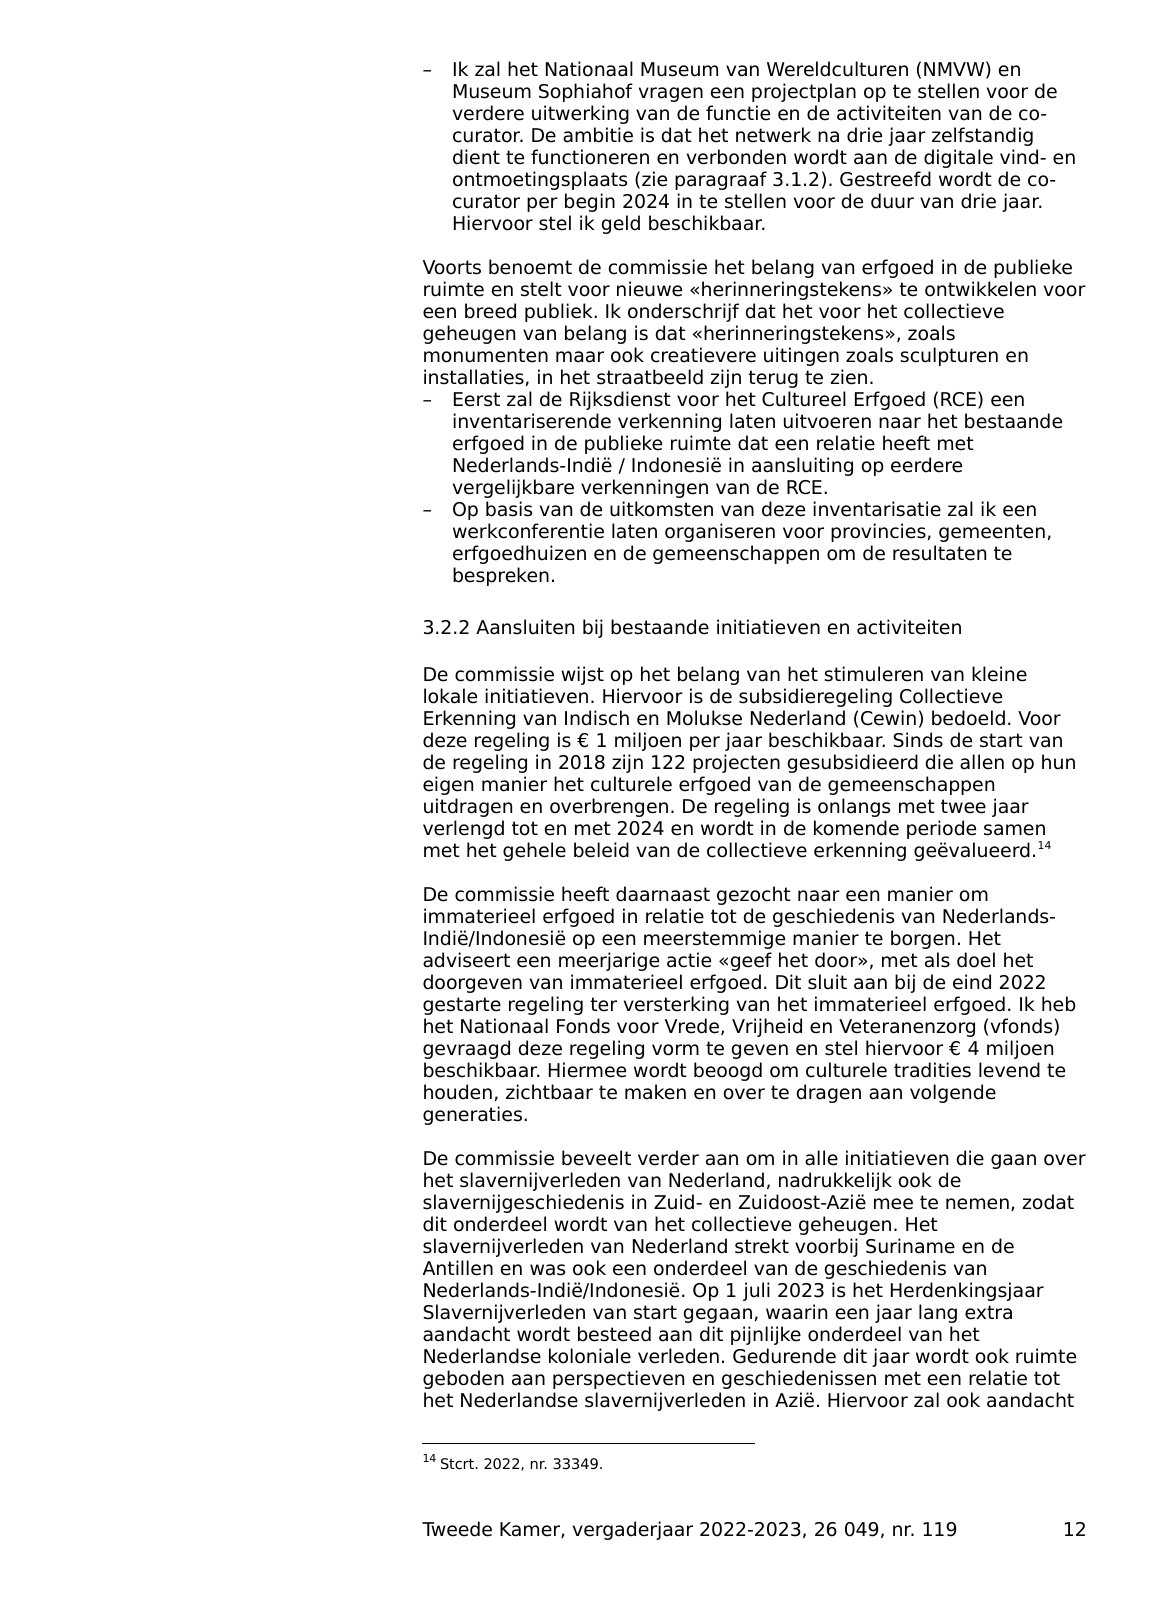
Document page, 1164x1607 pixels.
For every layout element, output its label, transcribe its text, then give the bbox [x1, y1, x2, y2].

text – Eerst zal de Rijksdienst voor het Cultureel Erfgoed (RCE) een inventariserende verkenning laten uitvoeren naar het bestaande erfgoed in de publieke ruimte dat een relatie heeft met Nederlands-Indië / Indonesië in aansluiting op eerdere vergelijkbare verkenningen van de RCE. [422, 389, 1087, 499]
text De commissie beveelt verder aan om in alle initiatieven die gaan over het slavernijverleden van Nederland, nadrukkelijk ook de slavernijgeschiedenis in Zuid- en Zuidoost-Azië mee te nemen, zodat dit onderdeel wordt van het collectieve geheugen. Het slavernijverleden van Nederland strekt voorbij Suriname en de Antillen en was ook een onderdeel van de geschiedenis van Nederlands-Indië/Indonesië. Op 1 juli 2023 is het Herdenkingsjaar Slavernijverleden van start gegaan, waarin een jaar lang extra aandacht wordt besteed aan dit pijnlijke onderdeel van het Nederlandse koloniale verleden. Gedurende dit jaar wordt ook ruimte geboden aan perspectieven en geschiedenissen met een relatie tot het Nederlandse slavernijverleden in Azië. Hiervoor zal ook aandacht [422, 1148, 1087, 1411]
text – Ik zal het Nationaal Museum van Wereldculturen (NMVW) en Museum Sophiahof vragen een projectplan op te stellen voor de verdere uitwerking van de functie en de activiteiten van de co-curator. De ambitie is dat het netwerk na drie jaar zelfstandig dient te functioneren en verbonden wordt aan de digitale vind- en ontmoetingsplaats (zie paragraaf 3.1.2). Gestreefd wordt de co-curator per begin 2024 in te stellen voor de duur van drie jaar. Hiervoor stel ik geld beschikbaar. [422, 59, 1087, 235]
subtitle 3.2.2 Aansluiten bij bestaande initiatieven en activiteiten [422, 617, 1087, 639]
text De commissie heeft daarnaast gezocht naar een manier om immaterieel erfgoed in relatie tot de geschiedenis van Nederlands-Indië/Indonesië op een meerstemmige manier te borgen. Het adviseert een meerjarige actie «geef het door», met als doel het doorgeven van immaterieel erfgoed. Dit sluit aan bij de eind 2022 gestarte regeling ter versterking van het immaterieel erfgoed. Ik heb het Nationaal Fonds voor Vrede, Vrijheid en Veteranenzorg (vfonds) gevraagd deze regeling vorm te geven en stel hiervoor € 4 miljoen beschikbaar. Hiermee wordt beoogd om culturele tradities levend te houden, zichtbaar te maken en over te dragen aan volgende generaties. [422, 884, 1087, 1126]
text – Op basis van de uitkomsten van deze inventarisatie zal ik een werkconferentie laten organiseren voor provincies, gemeenten, erfgoedhuizen en de gemeenschappen om de resultaten te bespreken. [422, 499, 1087, 587]
text De commissie wijst op het belang van het stimuleren van kleine lokale initiatieven. Hiervoor is de subsidieregeling Collectieve Erkenning van Indisch en Molukse Nederland (Cewin) bedoeld. Voor deze regeling is € 1 miljoen per jaar beschikbaar. Sinds de start van de regeling in 2018 zijn 122 projecten gesubsidieerd die allen op hun eigen manier het culturele erfgoed van de gemeenschappen uitdragen en overbrengen. De regeling is onlangs met twee jaar verlengd tot en met 2024 en wordt in de komende periode samen met het gehele beleid van de collectieve erkenning geëvalueerd. [422, 664, 1087, 862]
text Voorts benoemt de commissie het belang van erfgoed in de publieke ruimte en stelt voor nieuwe «herinneringstekens» te ontwikkelen voor een breed publiek. Ik onderschrijf dat het voor het collectieve geheugen van belang is dat «herinneringstekens», zoals monumenten maar ook creatievere uitingen zoals sculpturen en installaties, in het straatbeeld zijn terug te zien. [422, 257, 1087, 389]
text Stcrt. 2022, nr. 33349. [422, 1452, 1087, 1474]
